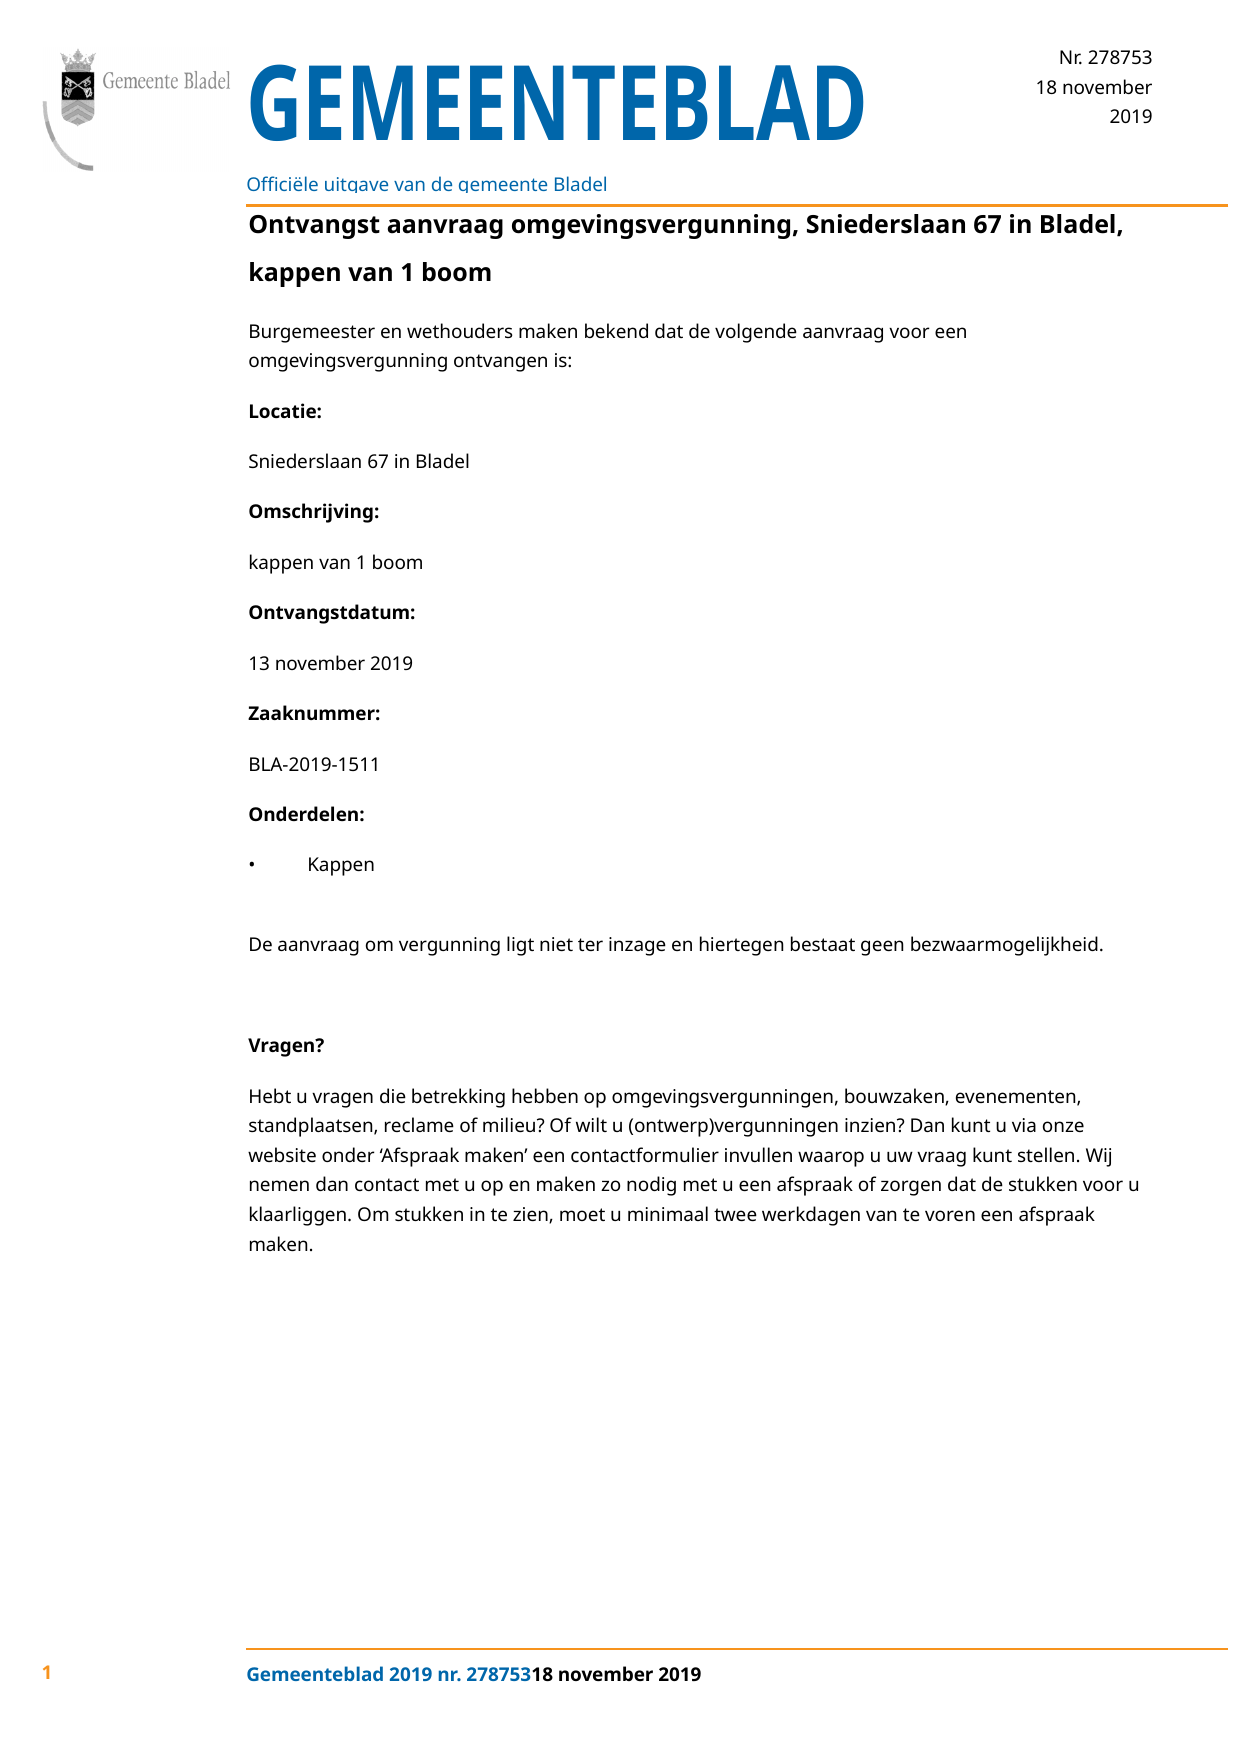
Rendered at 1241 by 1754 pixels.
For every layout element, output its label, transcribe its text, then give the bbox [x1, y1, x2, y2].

text Burgemeester en wethouders maken bekend dat de volgende aanvraag voor een omgevingsvergunning ontvangen is: [248, 318, 1152, 373]
picture [41, 47, 231, 172]
text Hebt u vragen die betrekking hebben op omgevingsvergunningen, bouwzaken, evenementen, standplaatsen, reclame of milieu? Of wilt u (ontwerp)vergunningen inzien? Dan kunt u via onze website onder ‘Afspraak maken’ een contactformulier invullen waarop u uw vraag kunt stellen. Wij nemen dan contact met u op en maken zo nodig met u een afspraak of zorgen dat de stukken voor u klaarliggen. Om stukken in te zien, moet u minimaal twee werkdagen van te voren een afspraak maken. [248, 1083, 1152, 1257]
text Vragen? [248, 1032, 1152, 1058]
text Zaaknummer: [248, 700, 1152, 726]
text Onderdelen: [248, 801, 1152, 827]
text Sniederslaan 67 in Bladel [248, 448, 1152, 474]
text Locatie: [248, 398, 1152, 424]
text BLA-2019-1511 [248, 751, 1152, 777]
list Kappen [248, 852, 1152, 877]
text 13 november 2019 [248, 650, 1152, 676]
text Ontvangstdatum: [248, 599, 1152, 625]
text Omschrijving: [248, 499, 1152, 524]
text Ontvangst aanvraag omgevingsvergunning, Sniederslaan 67 in Bladel, kappen van 1 boom [248, 207, 1152, 288]
text kappen van 1 boom [248, 549, 1152, 575]
text De aanvraag om vergunning ligt niet ter inzage en hiertegen bestaat geen bezwaarmogelijkheid. [248, 932, 1152, 957]
